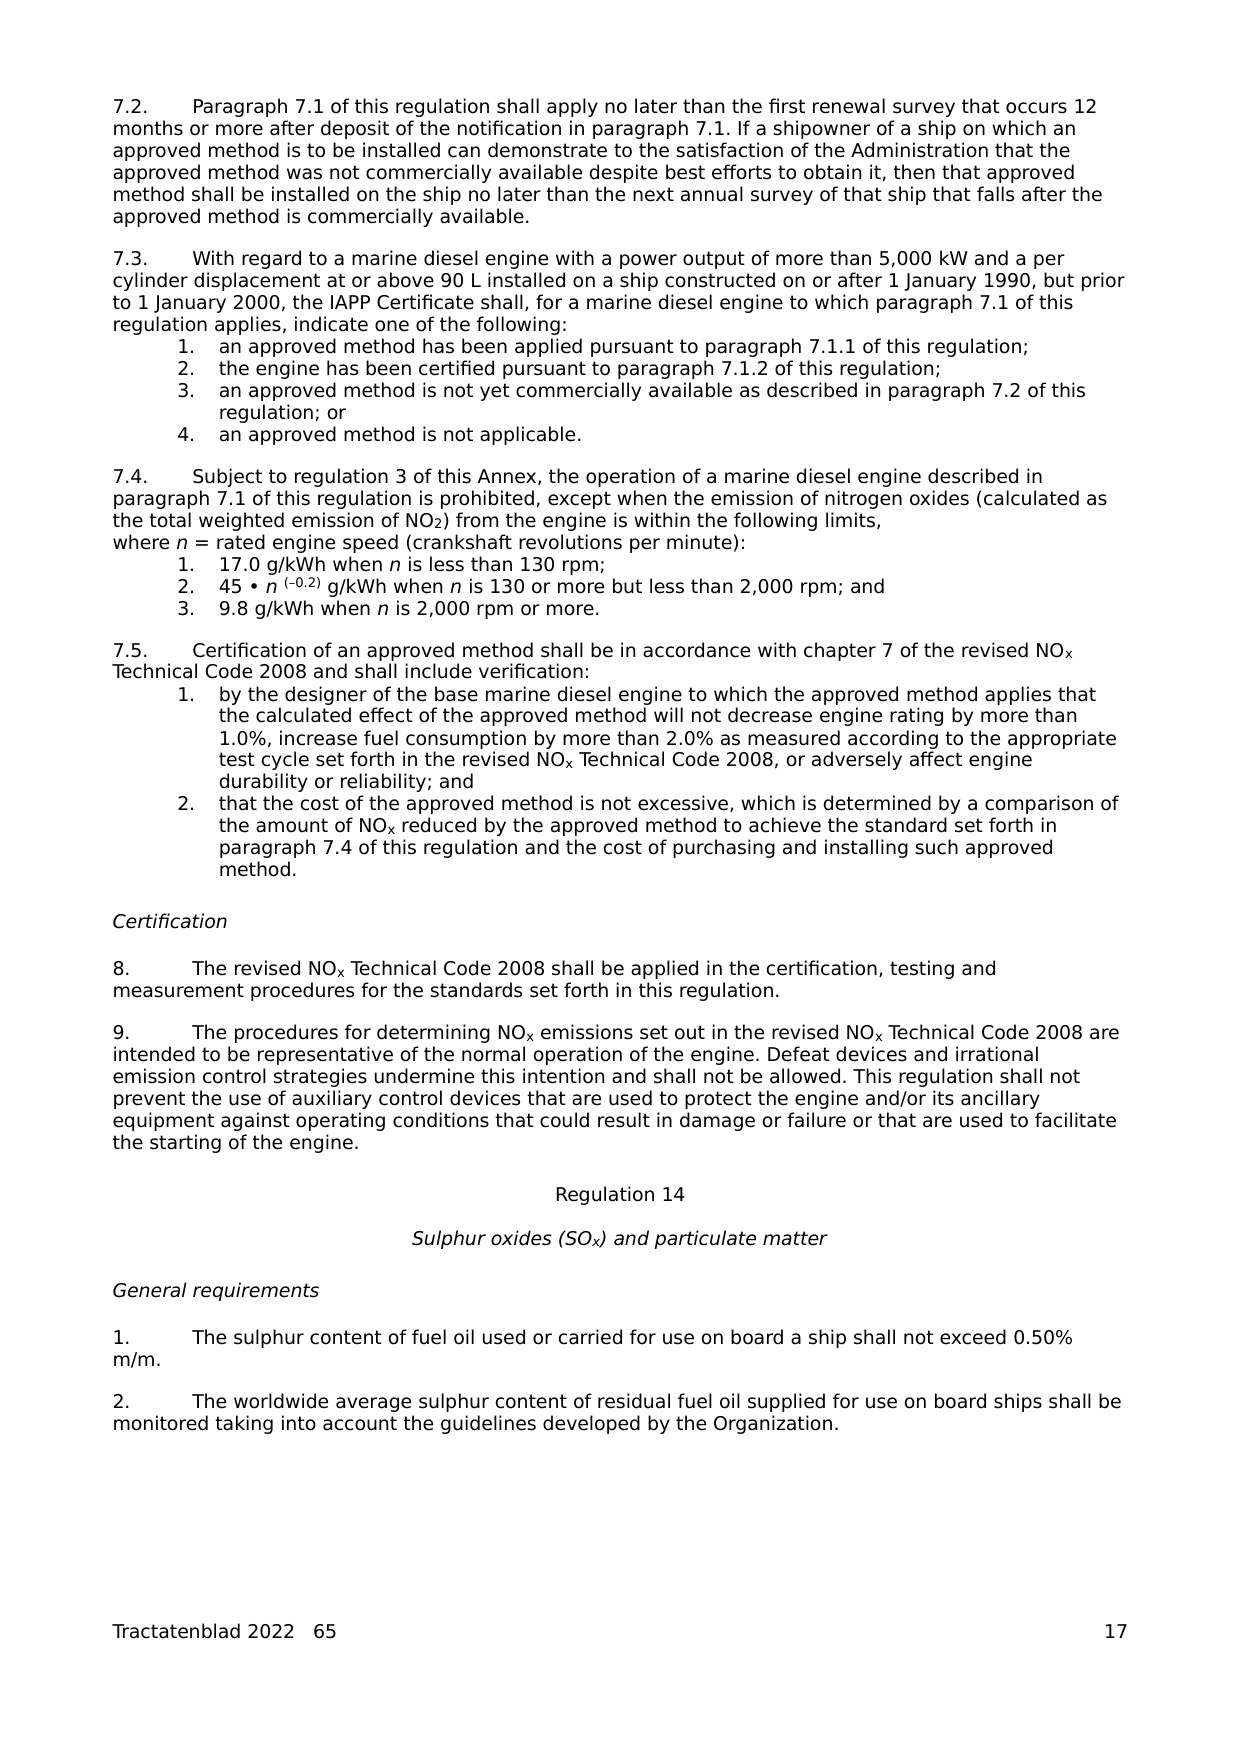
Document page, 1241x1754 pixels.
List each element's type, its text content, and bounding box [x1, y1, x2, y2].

text 4. an approved method is not applicable. [177, 424, 1128, 446]
text 2. The worldwide average sulphur content of residual fuel oil supplied for use on board ships shall be monitored taking into account the guidelines developed by the Organization. [112, 1391, 1128, 1435]
text 7.2. Paragraph 7.1 of this regulation shall apply no later than the first renewal survey that occurs 12 months or more after deposit of the notification in paragraph 7.1. If a shipowner of a ship on which an approved method is to be installed can demonstrate to the satisfaction of the Administration that the approved method was not commercially available despite best efforts to obtain it, then that approved method shall be installed on the ship no later than the next annual survey of that ship that falls after the approved method is commercially available. [112, 96, 1128, 228]
text 1. 17.0 g/kWh when n is less than 130 rpm; [177, 553, 1128, 576]
text 8. The revised NOx Technical Code 2008 shall be applied in the certification, testing and measurement procedures for the standards set forth in this regulation. [112, 958, 1128, 1002]
text 2. that the cost of the approved method is not excessive, which is determined by a comparison of the amount of NOx reduced by the approved method to achieve the standard set forth in paragraph 7.4 of this regulation and the cost of purchasing and installing such approved method. [177, 793, 1128, 881]
subtitle General requirements [112, 1280, 1128, 1302]
text 3. 9.8 g/kWh when n is 2,000 rpm or more. [177, 597, 1128, 619]
text 7.4. Subject to regulation 3 of this Annex, the operation of a marine diesel engine described in paragraph 7.1 of this regulation is prohibited, except when the emission of nitrogen oxides (calculated as the total weighted emission of NO2) from the engine is within the following limits, [112, 466, 1128, 532]
subtitle Certification [112, 911, 1128, 933]
text 1. an approved method has been applied pursuant to paragraph 7.1.1 of this regulation; [177, 336, 1128, 358]
text where n = rated engine speed (crankshaft revolutions per minute): [112, 532, 1128, 553]
text 3. an approved method is not yet commercially available as described in paragraph 7.2 of this regulation; or [177, 380, 1128, 424]
text 7.3. With regard to a marine diesel engine with a power output of more than 5,000 kW and a per cylinder displacement at or above 90 L installed on a ship constructed on or after 1 January 1990, but prior to 1 January 2000, the IAPP Certificate shall, for a marine diesel engine to which paragraph 7.1 of this regulation applies, indicate one of the following: [112, 248, 1128, 336]
text 1. by the designer of the base marine diesel engine to which the approved method applies that the calculated effect of the approved method will not decrease engine rating by more than 1.0%, increase fuel consumption by more than 2.0% as measured according to the appropriate test cycle set forth in the revised NOx Technical Code 2008, or adversely affect engine durability or reliability; and [177, 683, 1128, 793]
subtitle Regulation 14 Sulphur oxides (SOx) and particulate matter [112, 1184, 1128, 1250]
text 2. 45 • n (–0.2) g/kWh when n is 130 or more but less than 2,000 rpm; and [177, 576, 1128, 597]
text 9. The procedures for determining NOx emissions set out in the revised NOx Technical Code 2008 are intended to be representative of the normal operation of the engine. Defeat devices and irrational emission control strategies undermine this intention and shall not be allowed. This regulation shall not prevent the use of auxiliary control devices that are used to protect the engine and/or its ancillary equipment against operating conditions that could result in damage or failure or that are used to facilitate the starting of the engine. [112, 1022, 1128, 1154]
text 2. the engine has been certified pursuant to paragraph 7.1.2 of this regulation; [177, 358, 1128, 380]
text 1. The sulphur content of fuel oil used or carried for use on board a ship shall not exceed 0.50% m/m. [112, 1327, 1128, 1371]
text 7.5. Certification of an approved method shall be in accordance with chapter 7 of the revised NOx Technical Code 2008 and shall include verification: [112, 639, 1128, 683]
